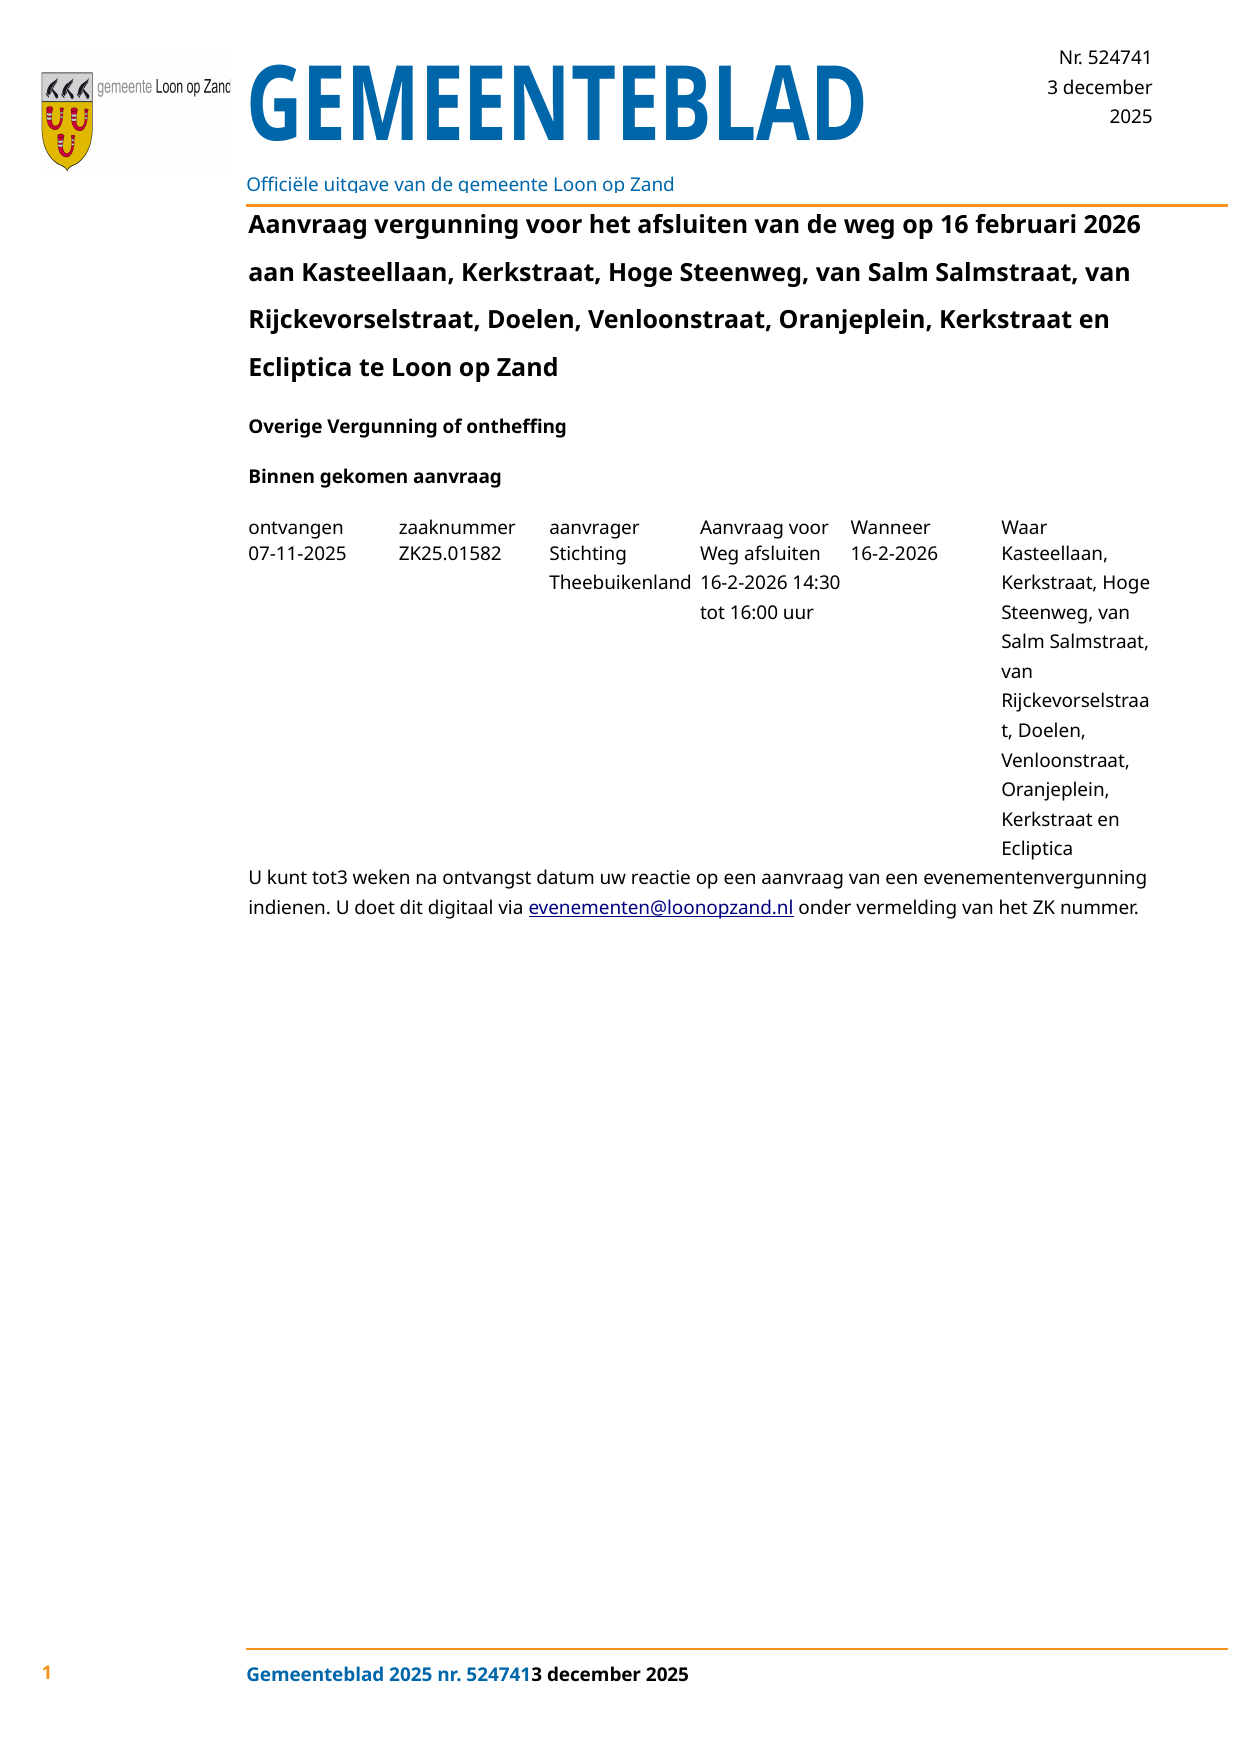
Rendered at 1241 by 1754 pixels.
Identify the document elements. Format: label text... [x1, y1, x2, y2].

table_header ontvangen [248, 514, 398, 540]
text Overige Vergunning of ontheffing [248, 413, 1152, 439]
table_cell Kasteellaan, Kerkstraat, Hoge Steenweg, van Salm Salmstraat, van Rijckevorselstraat, Doelen, Venloonstraat, Oranjeplein, Kerkstraat en Ecliptica [1001, 540, 1152, 861]
table_cell Stichting Theebuikenland [549, 540, 700, 861]
text Aanvraag vergunning voor het afsluiten van de weg op 16 februari 2026 aan Kasteellaan, Kerkstraat, Hoge Steenweg, van Salm Salmstraat, van Rijckevorselstraat, Doelen, Venloonstraat, Oranjeplein, Kerkstraat en Ecliptica te Loon op Zand [248, 207, 1152, 384]
table_cell Weg afsluiten 16-2-2026 14:30 tot 16:00 uur [700, 540, 850, 861]
text U kunt tot3 weken na ontvangst datum uw reactie op een aanvraag van een evenementenvergunning indienen. U doet dit digitaal via evenementen@loonopzand.nl onder vermelding van het ZK nummer. [248, 864, 1152, 920]
picture [41, 47, 231, 172]
table_header Aanvraag voor [700, 514, 850, 540]
table_header zaaknummer [399, 514, 549, 540]
text Binnen gekomen aanvraag [248, 463, 1152, 489]
table_cell ZK25.01582 [399, 540, 549, 861]
table_cell 16-2-2026 [850, 540, 1001, 861]
table_header Waar [1001, 514, 1152, 540]
table_header Wanneer [850, 514, 1001, 540]
table_header aanvrager [549, 514, 700, 540]
table_cell 07-11-2025 [248, 540, 398, 861]
